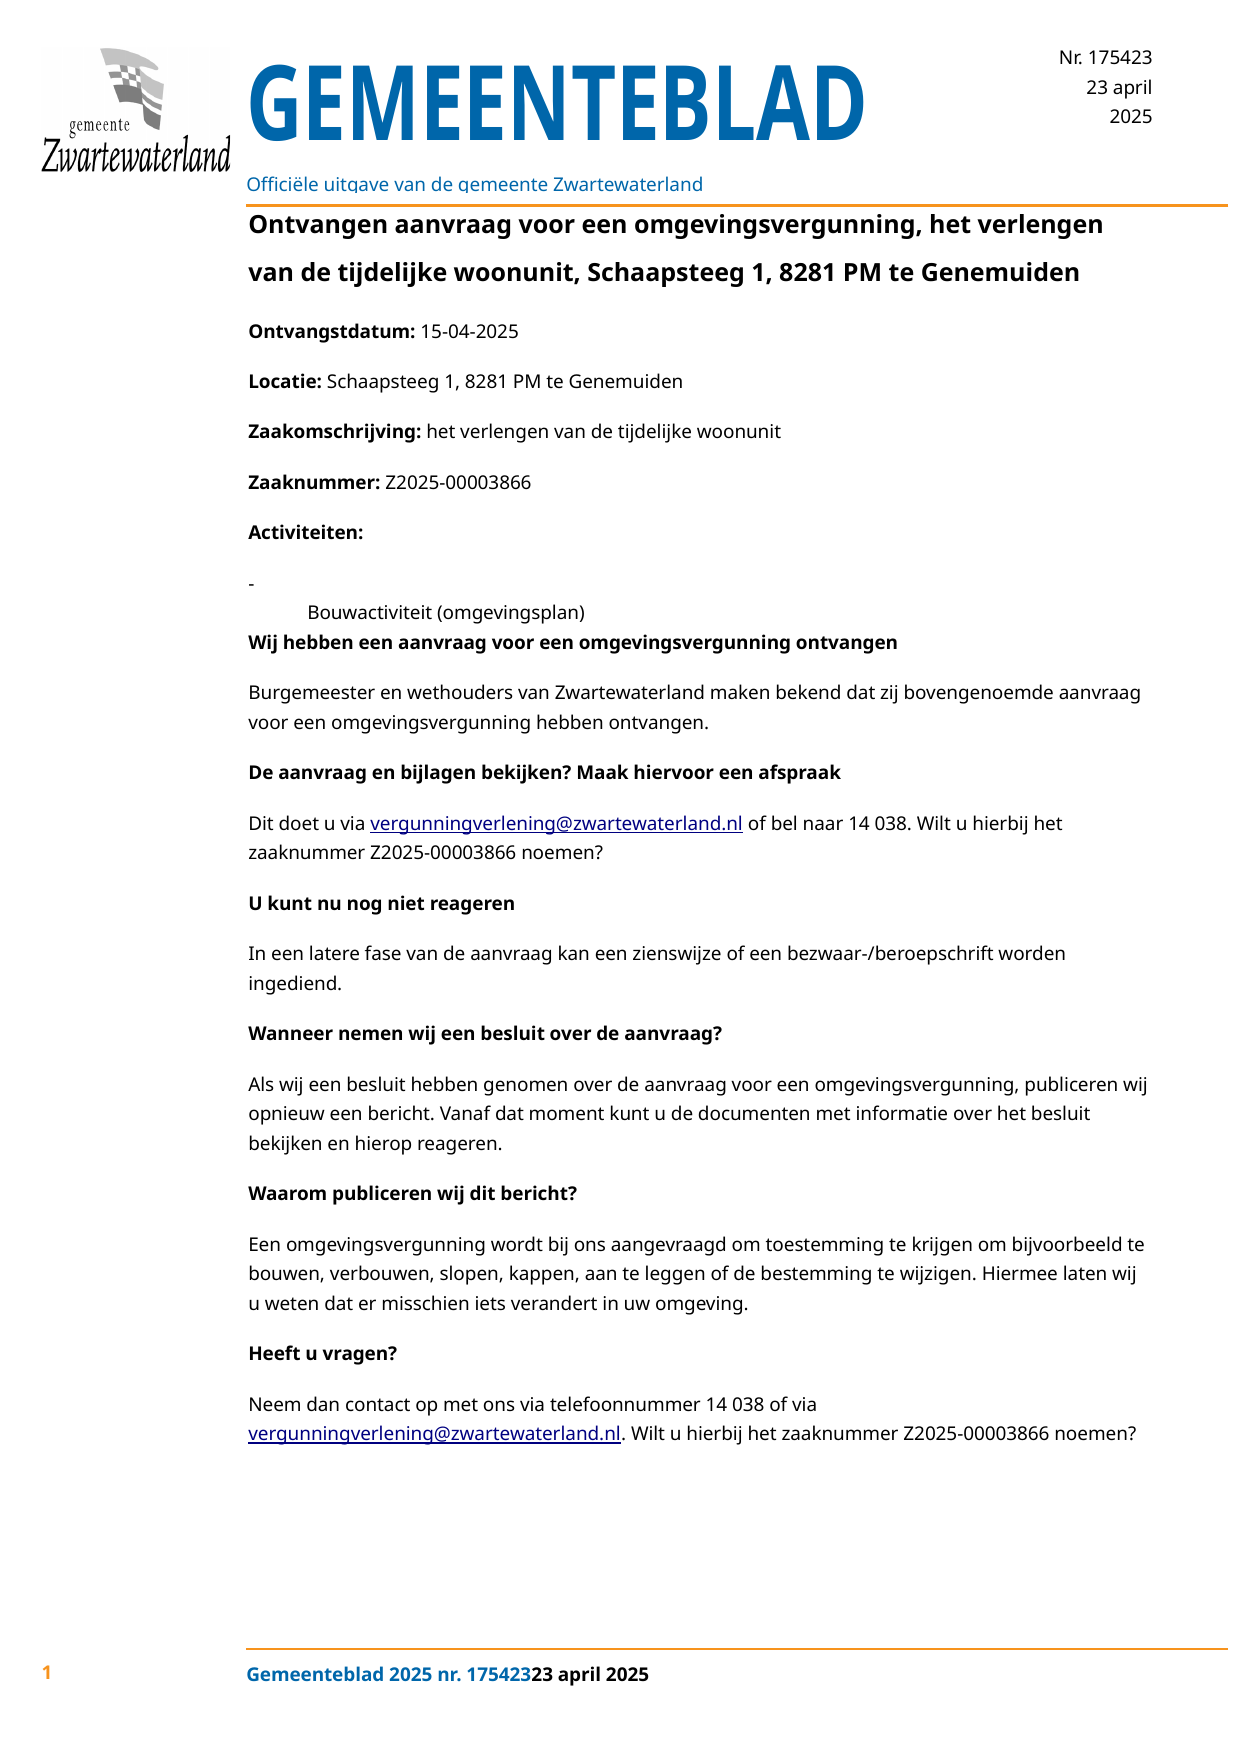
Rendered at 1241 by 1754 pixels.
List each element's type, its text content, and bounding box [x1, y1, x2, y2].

text In een latere fase van de aanvraag kan een zienswijze of een bezwaar-/beroepschrift worden ingediend. [248, 940, 1152, 996]
text Ontvangstdatum: 15-04-2025 [248, 318, 1152, 344]
text U kunt nu nog niet reageren [248, 890, 1152, 916]
text Zaaknummer: Z2025-00003866 [248, 469, 1152, 495]
text Heeft u vragen? [248, 1340, 1152, 1366]
text Een omgevingsvergunning wordt bij ons aangevraagd om toestemming te krijgen om bijvoorbeeld te bouwen, verbouwen, slopen, kappen, aan te leggen of de bestemming te wijzigen. Hiermee laten wij u weten dat er misschien iets verandert in uw omgeving. [248, 1231, 1152, 1316]
text Als wij een besluit hebben genomen over de aanvraag voor een omgevingsvergunning, publiceren wij opnieuw een bericht. Vanaf dat moment kunt u de documenten met informatie over het besluit bekijken en hierop reageren. [248, 1071, 1152, 1156]
text Zaakomschrijving: het verlengen van de tijdelijke woonunit [248, 419, 1152, 444]
text Ontvangen aanvraag voor een omgevingsvergunning, het verlengen van de tijdelijke woonunit, Schaapsteeg 1, 8281 PM te Genemuiden [248, 207, 1152, 288]
text Burgemeester en wethouders van Zwartewaterland maken bekend dat zij bovengenoemde aanvraag voor een omgevingsvergunning hebben ontvangen. [248, 679, 1152, 735]
text De aanvraag en bijlagen bekijken? Maak hiervoor een afspraak [248, 759, 1152, 785]
list Bouwactiviteit (omgevingsplan) [248, 599, 1152, 625]
text Activiteiten: [248, 519, 1152, 545]
text Waarom publiceren wij dit bericht? [248, 1180, 1152, 1206]
text Dit doet u via vergunningverlening@zwartewaterland.nl of bel naar 14 038. Wilt u hierbij het zaaknummer Z2025-00003866 noemen? [248, 810, 1152, 865]
picture [41, 47, 231, 172]
text Locatie: Schaapsteeg 1, 8281 PM te Genemuiden [248, 368, 1152, 394]
text Neem dan contact op met ons via telefoonnummer 14 038 of via vergunningverlening@zwartewaterland.nl. Wilt u hierbij het zaaknummer Z2025-00003866 noemen? [248, 1391, 1152, 1446]
text Wanneer nemen wij een besluit over de aanvraag? [248, 1020, 1152, 1046]
text Wij hebben een aanvraag voor een omgevingsvergunning ontvangen [248, 629, 1152, 655]
